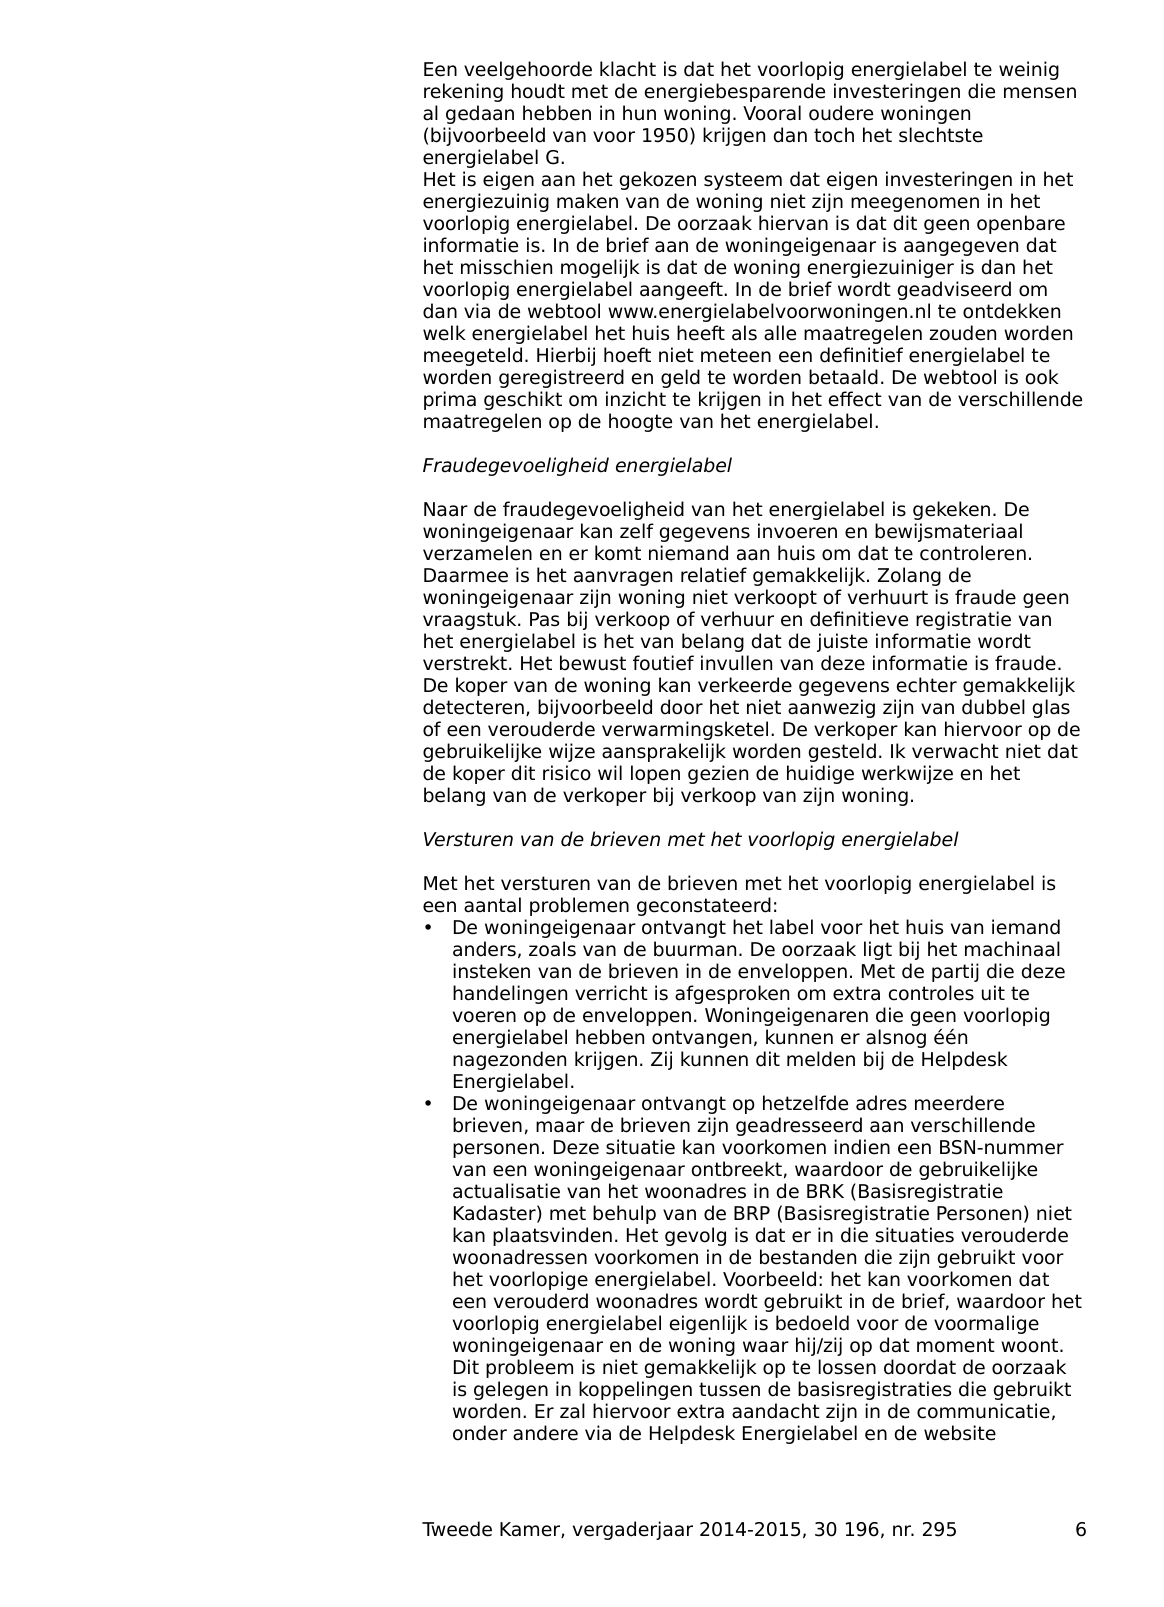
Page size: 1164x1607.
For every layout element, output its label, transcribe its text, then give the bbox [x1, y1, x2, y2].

text Naar de fraudegevoeligheid van het energielabel is gekeken. De woningeigenaar kan zelf gegevens invoeren en bewijsmateriaal verzamelen en er komt niemand aan huis om dat te controleren. Daarmee is het aanvragen relatief gemakkelijk. Zolang de woningeigenaar zijn woning niet verkoopt of verhuurt is fraude geen vraagstuk. Pas bij verkoop of verhuur en definitieve registratie van het energielabel is het van belang dat de juiste informatie wordt verstrekt. Het bewust foutief invullen van deze informatie is fraude. De koper van de woning kan verkeerde gegevens echter gemakkelijk detecteren, bijvoorbeeld door het niet aanwezig zijn van dubbel glas of een verouderde verwarmingsketel. De verkoper kan hiervoor op de gebruikelijke wijze aansprakelijk worden gesteld. Ik verwacht niet dat de koper dit risico wil lopen gezien de huidige werkwijze en het belang van de verkoper bij verkoop van zijn woning. [422, 499, 1087, 807]
text Dit probleem is niet gemakkelijk op te lossen doordat de oorzaak is gelegen in koppelingen tussen de basisregistraties die gebruikt worden. Er zal hiervoor extra aandacht zijn in de communicatie, onder andere via de Helpdesk Energielabel en de website [452, 1357, 1087, 1444]
text Een veelgehoorde klacht is dat het voorlopig energielabel te weinig rekening houdt met de energiebesparende investeringen die mensen al gedaan hebben in hun woning. Vooral oudere woningen (bijvoorbeeld van voor 1950) krijgen dan toch het slechtste energielabel G. [422, 59, 1087, 169]
subtitle Versturen van de brieven met het voorlopig energielabel [422, 829, 1087, 851]
text • De woningeigenaar ontvangt op hetzelfde adres meerdere brieven, maar de brieven zijn geadresseerd aan verschillende personen. Deze situatie kan voorkomen indien een BSN-nummer van een woningeigenaar ontbreekt, waardoor de gebruikelijke actualisatie van het woonadres in de BRK (Basisregistratie Kadaster) met behulp van de BRP (Basisregistratie Personen) niet kan plaatsvinden. Het gevolg is dat er in die situaties verouderde woonadressen voorkomen in de bestanden die zijn gebruikt voor het voorlopige energielabel. Voorbeeld: het kan voorkomen dat een verouderd woonadres wordt gebruikt in de brief, waardoor het voorlopig energielabel eigenlijk is bedoeld voor de voormalige woningeigenaar en de woning waar hij/zij op dat moment woont. [422, 1093, 1087, 1357]
text Het is eigen aan het gekozen systeem dat eigen investeringen in het energiezuinig maken van de woning niet zijn meegenomen in het voorlopig energielabel. De oorzaak hiervan is dat dit geen openbare informatie is. In de brief aan de woningeigenaar is aangegeven dat het misschien mogelijk is dat de woning energiezuiniger is dan het voorlopig energielabel aangeeft. In de brief wordt geadviseerd om dan via de webtool www.energielabelvoorwoningen.nl te ontdekken welk energielabel het huis heeft als alle maatregelen zouden worden meegeteld. Hierbij hoeft niet meteen een definitief energielabel te worden geregistreerd en geld te worden betaald. De webtool is ook prima geschikt om inzicht te krijgen in het effect van de verschillende maatregelen op de hoogte van het energielabel. [422, 169, 1087, 433]
text Met het versturen van de brieven met het voorlopig energielabel is een aantal problemen geconstateerd: [422, 873, 1087, 917]
subtitle Fraudegevoeligheid energielabel [422, 455, 1087, 477]
text • De woningeigenaar ontvangt het label voor het huis van iemand anders, zoals van de buurman. De oorzaak ligt bij het machinaal insteken van de brieven in de enveloppen. Met de partij die deze handelingen verricht is afgesproken om extra controles uit te voeren op de enveloppen. Woningeigenaren die geen voorlopig energielabel hebben ontvangen, kunnen er alsnog één nagezonden krijgen. Zij kunnen dit melden bij de Helpdesk Energielabel. [422, 917, 1087, 1093]
